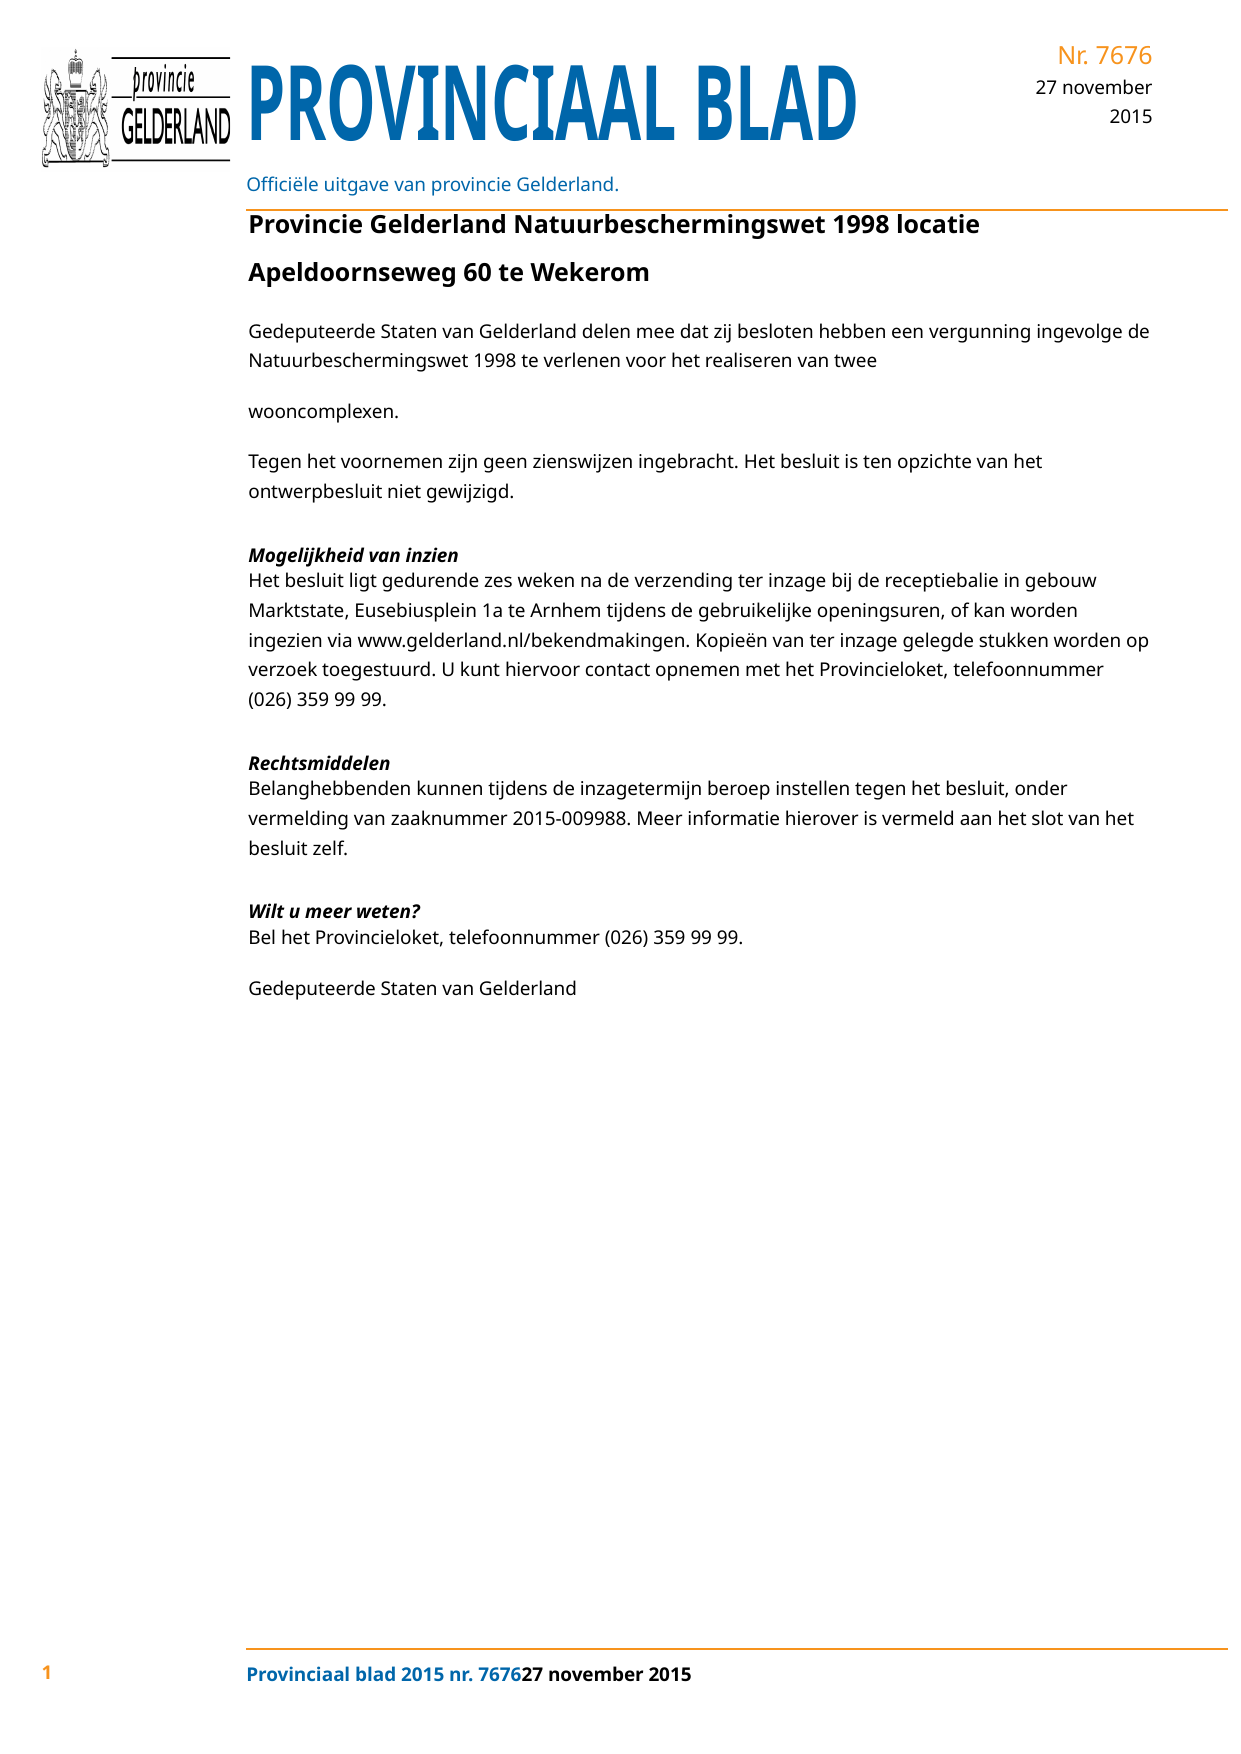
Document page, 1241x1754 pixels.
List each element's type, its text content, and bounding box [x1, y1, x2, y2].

text Gedeputeerde Staten van Gelderland [248, 975, 1152, 1001]
text Mogelijkheid van inzien [248, 542, 1152, 568]
text wooncomplexen. [248, 398, 1152, 424]
text Het besluit ligt gedurende zes weken na de verzending ter inzage bij de receptiebalie in gebouw Marktstate, Eusebiusplein 1a te Arnhem tijdens de gebruikelijke openingsuren, of kan worden ingezien via www.gelderland.nl/bekendmakingen. Kopieën van ter inzage gelegde stukken worden op verzoek toegestuurd. U kunt hiervoor contact opnemen met het Provincieloket, telefoonnummer (026) 359 99 99. [248, 568, 1152, 712]
text Gedeputeerde Staten van Gelderland delen mee dat zij besloten hebben een vergunning ingevolge de Natuurbeschermingswet 1998 te verlenen voor het realiseren van twee [248, 318, 1152, 373]
text Bel het Provincieloket, telefoonnummer (026) 359 99 99. [248, 924, 1152, 950]
text Wilt u meer weten? [248, 899, 1152, 924]
text Tegen het voornemen zijn geen zienswijzen ingebracht. Het besluit is ten opzichte van het ontwerpbesluit niet gewijzigd. [248, 448, 1152, 504]
text Rechtsmiddelen [248, 750, 1152, 776]
text Belanghebbenden kunnen tijdens de inzagetermijn beroep instellen tegen het besluit, onder vermelding van zaaknummer 2015-009988. Meer informatie hierover is vermeld aan het slot van het besluit zelf. [248, 776, 1152, 861]
picture [41, 47, 231, 172]
text Provincie Gelderland Natuurbeschermingswet 1998 locatie Apeldoornseweg 60 te Wekerom [248, 211, 1152, 288]
